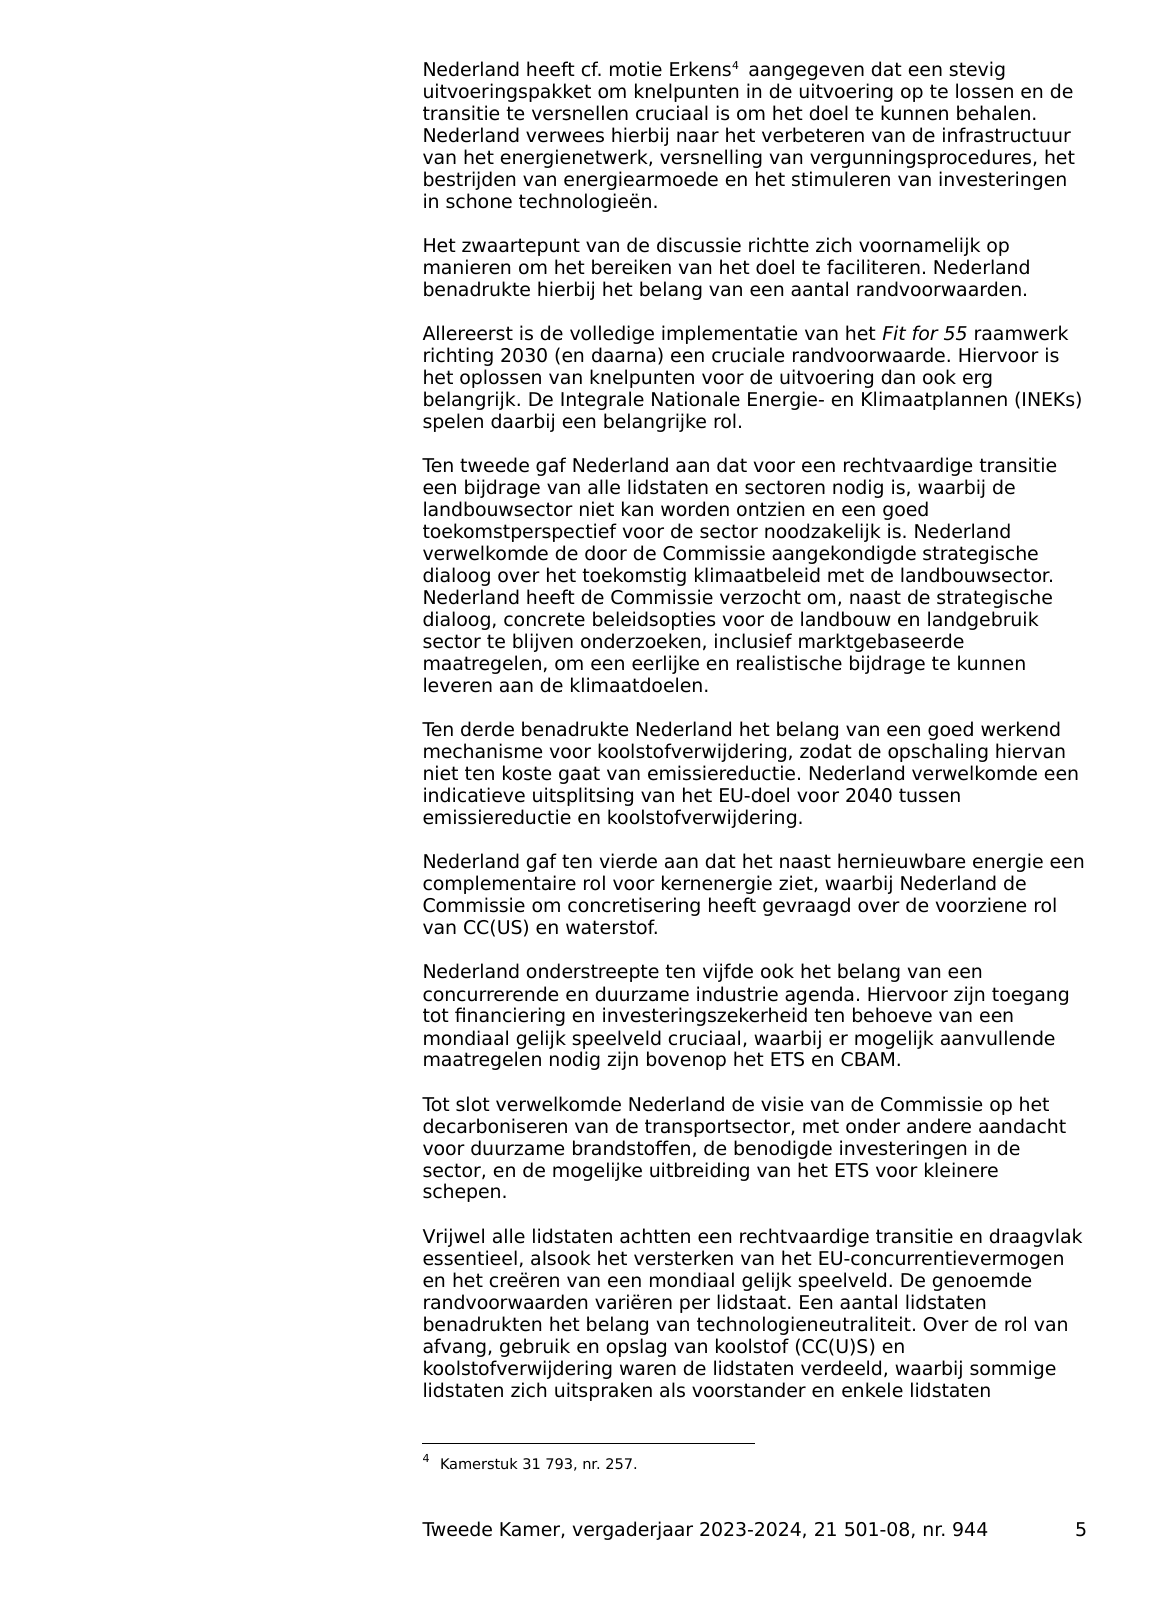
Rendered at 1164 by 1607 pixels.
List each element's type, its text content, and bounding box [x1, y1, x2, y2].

text Ten tweede gaf Nederland aan dat voor een rechtvaardige transitie een bijdrage van alle lidstaten en sectoren nodig is, waarbij de landbouwsector niet kan worden ontzien en een goed toekomstperspectief voor de sector noodzakelijk is. Nederland verwelkomde de door de Commissie aangekondigde strategische dialoog over het toekomstig klimaatbeleid met de landbouwsector. Nederland heeft de Commissie verzocht om, naast de strategische dialoog, concrete beleidsopties voor de landbouw en landgebruik sector te blijven onderzoeken, inclusief marktgebaseerde maatregelen, om een eerlijke en realistische bijdrage te kunnen leveren aan de klimaatdoelen. [422, 455, 1087, 697]
text Nederland heeft cf. motie Erkens aangegeven dat een stevig uitvoeringspakket om knelpunten in de uitvoering op te lossen en de transitie te versnellen cruciaal is om het doel te kunnen behalen. Nederland verwees hierbij naar het verbeteren van de infrastructuur van het energienetwerk, versnelling van vergunningsprocedures, het bestrijden van energiearmoede en het stimuleren van investeringen in schone technologieën. [422, 59, 1087, 213]
text Tot slot verwelkomde Nederland de visie van de Commissie op het decarboniseren van de transportsector, met onder andere aandacht voor duurzame brandstoffen, de benodigde investeringen in de sector, en de mogelijke uitbreiding van het ETS voor kleinere schepen. [422, 1093, 1087, 1203]
text Het zwaartepunt van de discussie richtte zich voornamelijk op manieren om het bereiken van het doel te faciliteren. Nederland benadrukte hierbij het belang van een aantal randvoorwaarden. [422, 235, 1087, 301]
text Kamerstuk 31 793, nr. 257. [422, 1452, 1087, 1474]
text Vrijwel alle lidstaten achtten een rechtvaardige transitie en draagvlak essentieel, alsook het versterken van het EU-concurrentievermogen en het creëren van een mondiaal gelijk speelveld. De genoemde randvoorwaarden variëren per lidstaat. Een aantal lidstaten benadrukten het belang van technologieneutraliteit. Over de rol van afvang, gebruik en opslag van koolstof (CC(U)S) en koolstofverwijdering waren de lidstaten verdeeld, waarbij sommige lidstaten zich uitspraken als voorstander en enkele lidstaten [422, 1226, 1087, 1401]
text Nederland onderstreepte ten vijfde ook het belang van een concurrerende en duurzame industrie agenda. Hiervoor zijn toegang tot financiering en investeringszekerheid ten behoeve van een mondiaal gelijk speelveld cruciaal, waarbij er mogelijk aanvullende maatregelen nodig zijn bovenop het ETS en CBAM. [422, 961, 1087, 1071]
text Allereerst is de volledige implementatie van het Fit for 55 raamwerk richting 2030 (en daarna) een cruciale randvoorwaarde. Hiervoor is het oplossen van knelpunten voor de uitvoering dan ook erg belangrijk. De Integrale Nationale Energie- en Klimaatplannen (INEKs) spelen daarbij een belangrijke rol. [422, 323, 1087, 433]
text Ten derde benadrukte Nederland het belang van een goed werkend mechanisme voor koolstofverwijdering, zodat de opschaling hiervan niet ten koste gaat van emissiereductie. Nederland verwelkomde een indicatieve uitsplitsing van het EU-doel voor 2040 tussen emissiereductie en koolstofverwijdering. [422, 719, 1087, 829]
text Nederland gaf ten vierde aan dat het naast hernieuwbare energie een complementaire rol voor kernenergie ziet, waarbij Nederland de Commissie om concretisering heeft gevraagd over de voorziene rol van CC(US) en waterstof. [422, 851, 1087, 939]
